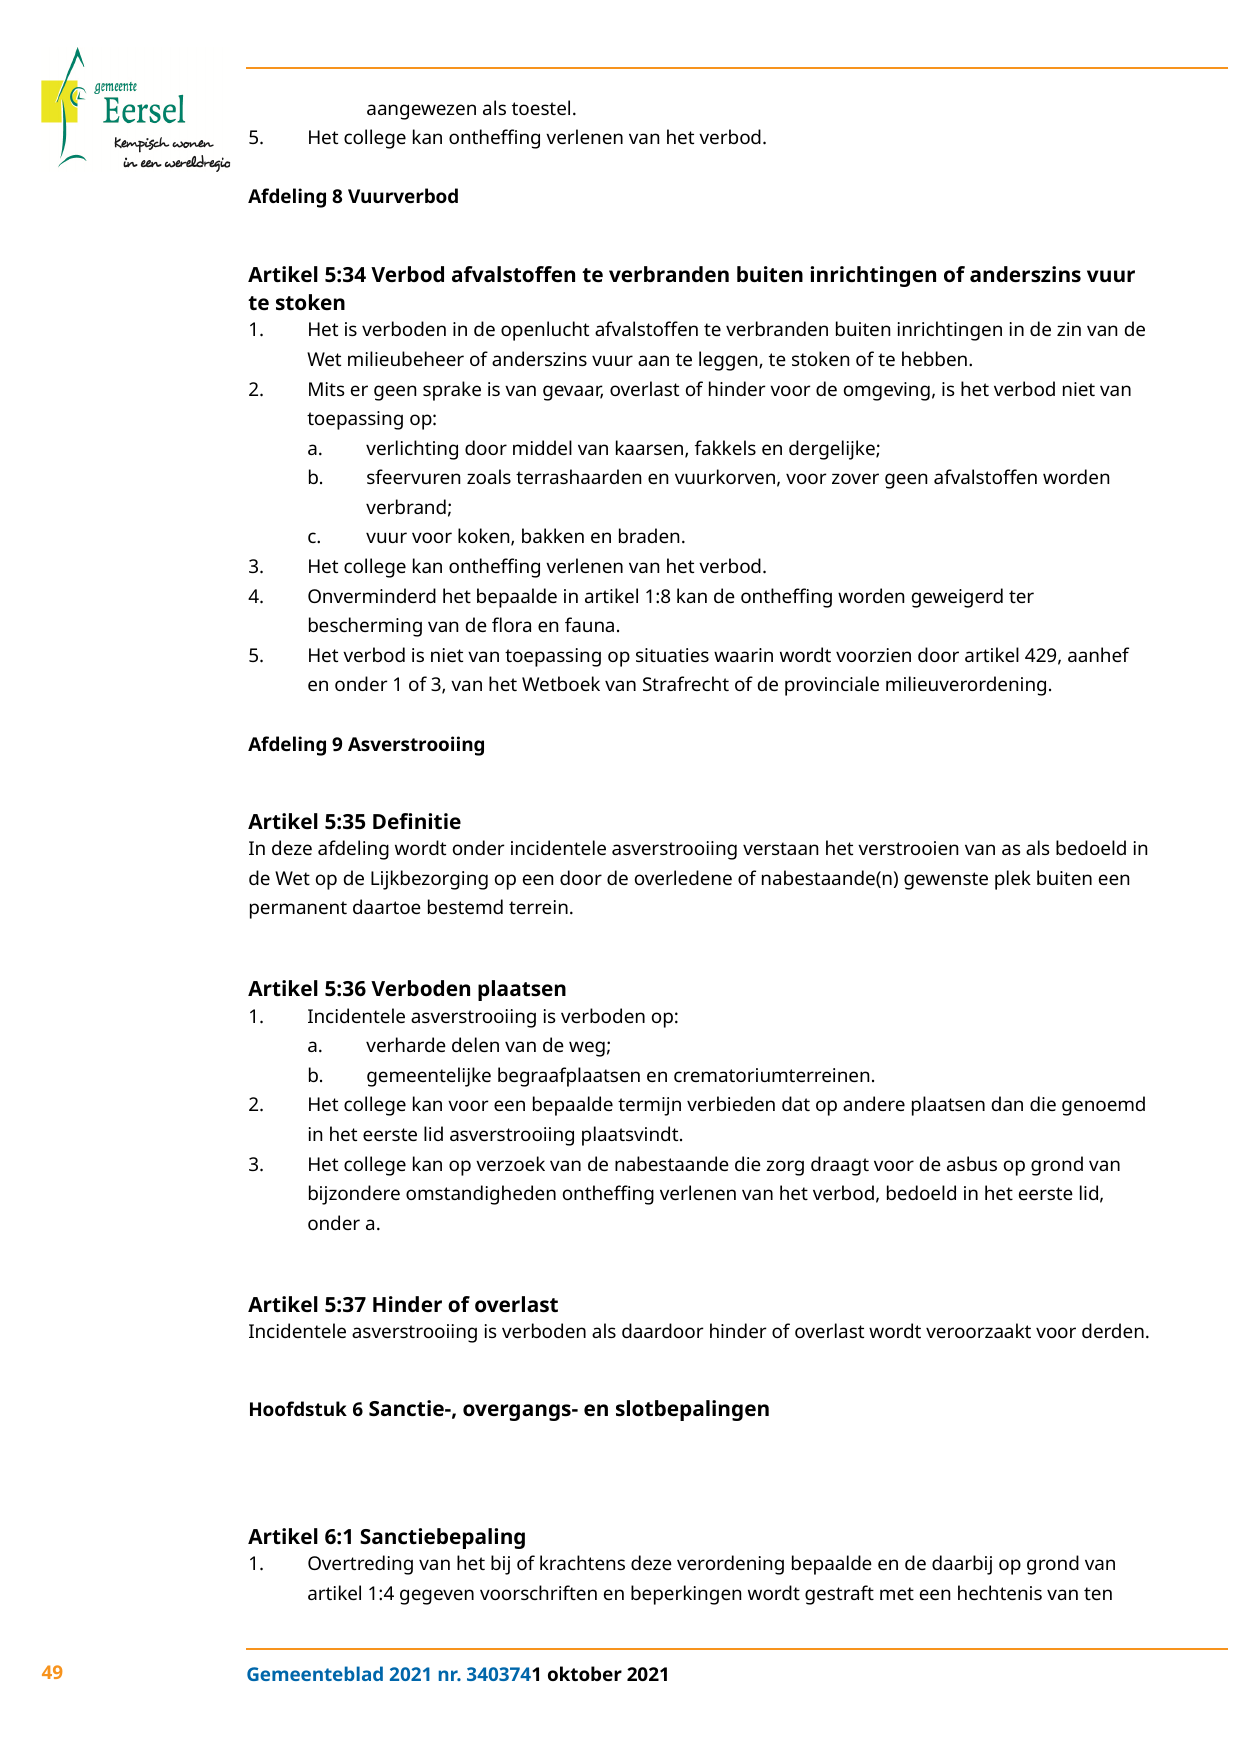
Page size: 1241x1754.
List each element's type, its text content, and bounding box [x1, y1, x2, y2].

list aangewezen als toestel. [307, 95, 1152, 121]
list Het college kan ontheffing verlenen van het verbod. [248, 553, 1152, 579]
picture [41, 47, 231, 172]
list vuur voor koken, bakken en braden. [307, 524, 1152, 549]
text In deze afdeling wordt onder incidentele asverstrooiing verstaan het verstrooien van as als bedoeld in de Wet op de Lijkbezorging op een door de overledene of nabestaande(n) gewenste plek buiten een permanent daartoe bestemd terrein. [248, 835, 1152, 920]
text Afdeling 8 Vuurverbod [248, 183, 1152, 209]
list Mits er geen sprake is van gevaar, overlast of hinder voor de omgeving, is het verbod niet van toepassing op: [248, 376, 1152, 431]
text Artikel 5:37 Hinder of overlast [248, 1290, 1152, 1318]
list Het college kan op verzoek van de nabestaande die zorg draagt voor de asbus op grond van bijzondere omstandigheden ontheffing verlenen van het verbod, bedoeld in het eerste lid, onder a. [248, 1151, 1152, 1236]
list sfeervuren zoals terrashaarden en vuurkorven, voor zover geen afvalstoffen worden verbrand; [307, 464, 1152, 520]
list Incidentele asverstrooiing is verboden op: [248, 1003, 1152, 1029]
list Het college kan voor een bepaalde termijn verbieden dat op andere plaatsen dan die genoemd in het eerste lid asverstrooiing plaatsvindt. [248, 1092, 1152, 1147]
text Afdeling 9 Asverstrooiing [248, 731, 1152, 756]
list Het college kan ontheffing verlenen van het verbod. [248, 124, 1152, 150]
text Artikel 5:35 Definitie [248, 807, 1152, 835]
list Het is verboden in de openlucht afvalstoffen te verbranden buiten inrichtingen in de zin van de Wet milieubeheer of anderszins vuur aan te leggen, te stoken of te hebben. [248, 317, 1152, 372]
text Incidentele asverstrooiing is verboden als daardoor hinder of overlast wordt veroorzaakt voor derden. [248, 1318, 1152, 1344]
list verlichting door middel van kaarsen, fakkels en dergelijke; [307, 435, 1152, 461]
list Onverminderd het bepaalde in artikel 1:8 kan de ontheffing worden geweigerd ter bescherming van de flora en fauna. [248, 583, 1152, 638]
text Artikel 6:1 Sanctiebepaling [248, 1522, 1152, 1550]
list Overtreding van het bij of krachtens deze verordening bepaalde en de daarbij op grond van artikel 1:4 gegeven voorschriften en beperkingen wordt gestraft met een hechtenis van ten [248, 1550, 1152, 1606]
list gemeentelijke begraafplaatsen en crematoriumterreinen. [307, 1062, 1152, 1088]
text Hoofdstuk 6 Sanctie-, overgangs- en slotbepalingen [248, 1394, 1152, 1422]
list Het verbod is niet van toepassing op situaties waarin wordt voorzien door artikel 429, aanhef en onder 1 of 3, van het Wetboek van Strafrecht of de provinciale milieuverordening. [248, 642, 1152, 697]
text Artikel 5:36 Verboden plaatsen [248, 974, 1152, 1003]
list verharde delen van de weg; [307, 1032, 1152, 1058]
text Artikel 5:34 Verbod afvalstoffen te verbranden buiten inrichtingen of anderszins vuur te stoken [248, 260, 1152, 317]
